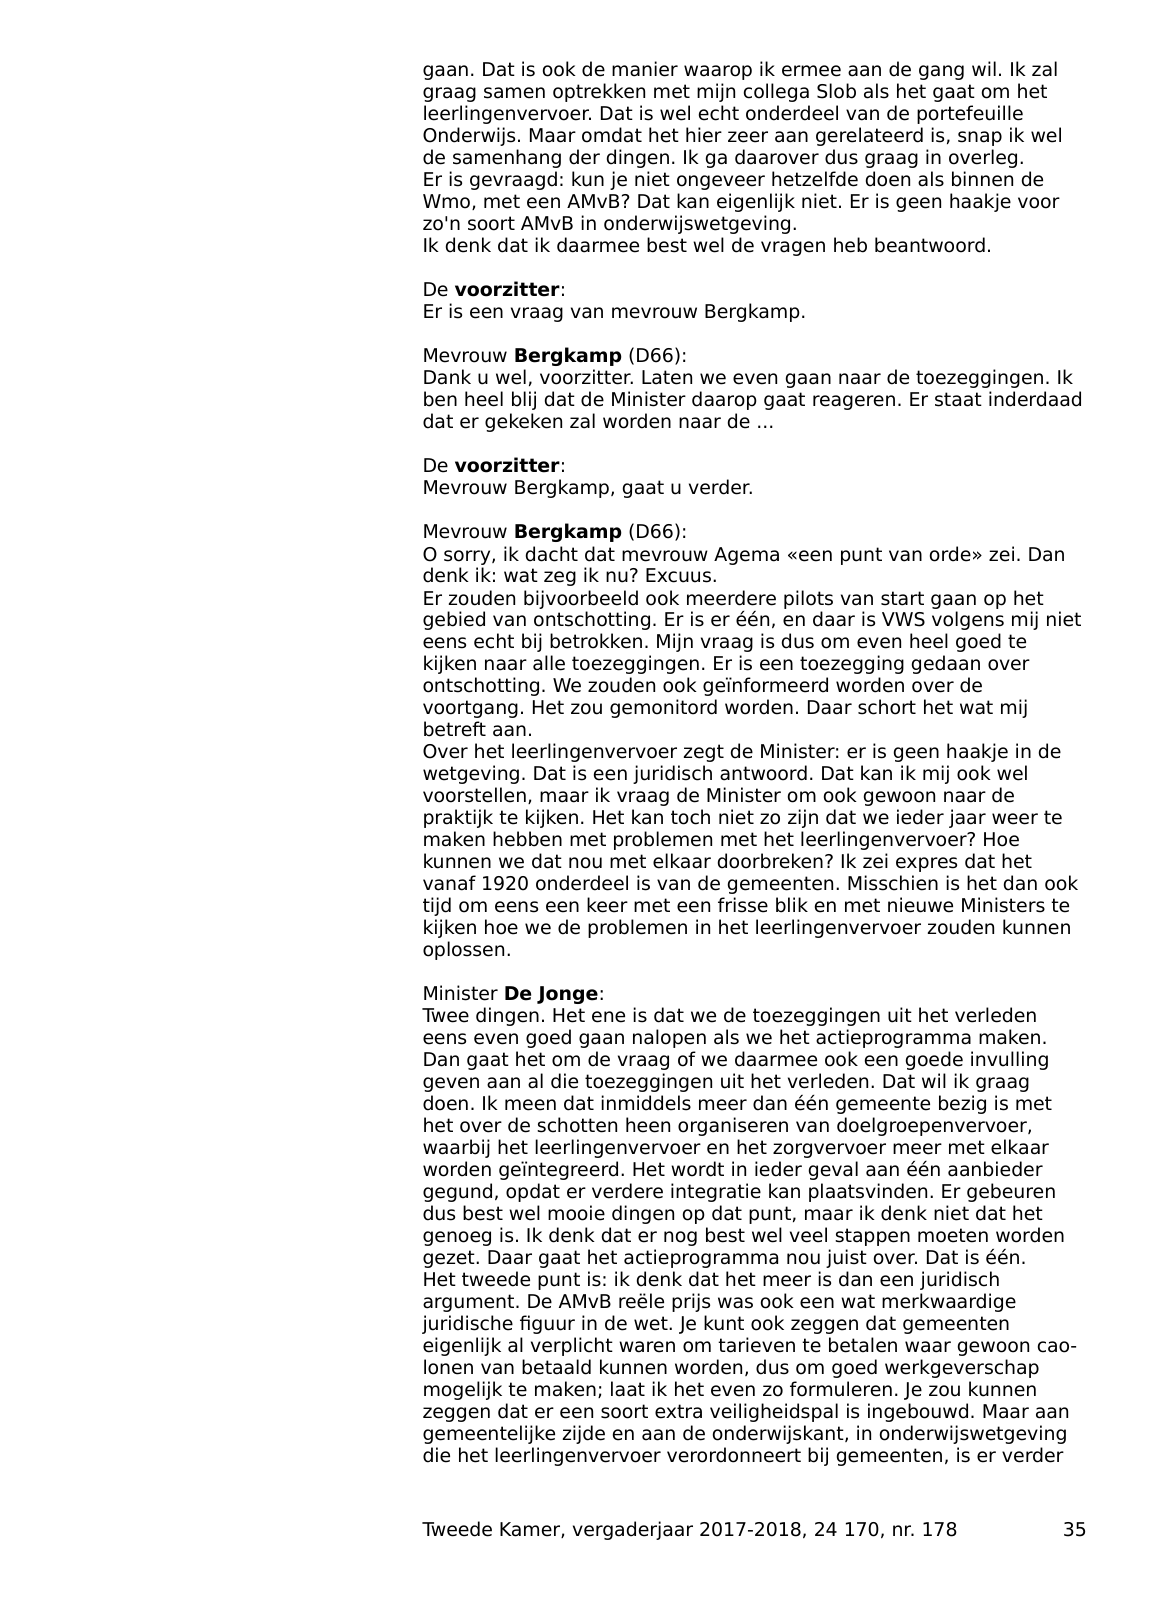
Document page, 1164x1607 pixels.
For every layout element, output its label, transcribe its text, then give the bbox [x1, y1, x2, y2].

text Minister De Jonge: [422, 983, 1087, 1005]
text gaan. Dat is ook de manier waarop ik ermee aan de gang wil. Ik zal graag samen optrekken met mijn collega Slob als het gaat om het leerlingenvervoer. Dat is wel echt onderdeel van de portefeuille Onderwijs. Maar omdat het hier zeer aan gerelateerd is, snap ik wel de samenhang der dingen. Ik ga daarover dus graag in overleg. [422, 59, 1087, 169]
text Het tweede punt is: ik denk dat het meer is dan een juridisch argument. De AMvB reële prijs was ook een wat merkwaardige juridische figuur in de wet. Je kunt ook zeggen dat gemeenten eigenlijk al verplicht waren om tarieven te betalen waar gewoon cao-lonen van betaald kunnen worden, dus om goed werkgeverschap mogelijk te maken; laat ik het even zo formuleren. Je zou kunnen zeggen dat er een soort extra veiligheidspal is ingebouwd. Maar aan gemeentelijke zijde en aan de onderwijskant, in onderwijswetgeving die het leerlingenvervoer verordonneert bij gemeenten, is er verder [422, 1269, 1087, 1467]
text De voorzitter: [422, 455, 1087, 477]
text Dank u wel, voorzitter. Laten we even gaan naar de toezeggingen. Ik ben heel blij dat de Minister daarop gaat reageren. Er staat inderdaad dat er gekeken zal worden naar de ... [422, 367, 1087, 433]
text Er is gevraagd: kun je niet ongeveer hetzelfde doen als binnen de Wmo, met een AMvB? Dat kan eigenlijk niet. Er is geen haakje voor zo'n soort AMvB in onderwijswetgeving. [422, 169, 1087, 235]
text Over het leerlingenvervoer zegt de Minister: er is geen haakje in de wetgeving. Dat is een juridisch antwoord. Dat kan ik mij ook wel voorstellen, maar ik vraag de Minister om ook gewoon naar de praktijk te kijken. Het kan toch niet zo zijn dat we ieder jaar weer te maken hebben met problemen met het leerlingenvervoer? Hoe kunnen we dat nou met elkaar doorbreken? Ik zei expres dat het vanaf 1920 onderdeel is van de gemeenten. Misschien is het dan ook tijd om eens een keer met een frisse blik en met nieuwe Ministers te kijken hoe we de problemen in het leerlingenvervoer zouden kunnen oplossen. [422, 741, 1087, 961]
text Er is een vraag van mevrouw Bergkamp. [422, 301, 1087, 323]
text Er zouden bijvoorbeeld ook meerdere pilots van start gaan op het gebied van ontschotting. Er is er één, en daar is VWS volgens mij niet eens echt bij betrokken. Mijn vraag is dus om even heel goed te kijken naar alle toezeggingen. Er is een toezegging gedaan over ontschotting. We zouden ook geïnformeerd worden over de voortgang. Het zou gemonitord worden. Daar schort het wat mij betreft aan. [422, 587, 1087, 741]
text Mevrouw Bergkamp (D66): [422, 345, 1087, 367]
text Mevrouw Bergkamp, gaat u verder. [422, 477, 1087, 499]
text O sorry, ik dacht dat mevrouw Agema «een punt van orde» zei. Dan denk ik: wat zeg ik nu? Excuus. [422, 543, 1087, 587]
text Mevrouw Bergkamp (D66): [422, 521, 1087, 543]
text Ik denk dat ik daarmee best wel de vragen heb beantwoord. [422, 235, 1087, 257]
text Twee dingen. Het ene is dat we de toezeggingen uit het verleden eens even goed gaan nalopen als we het actieprogramma maken. Dan gaat het om de vraag of we daarmee ook een goede invulling geven aan al die toezeggingen uit het verleden. Dat wil ik graag doen. Ik meen dat inmiddels meer dan één gemeente bezig is met het over de schotten heen organiseren van doelgroepenvervoer, waarbij het leerlingenvervoer en het zorgvervoer meer met elkaar worden geïntegreerd. Het wordt in ieder geval aan één aanbieder gegund, opdat er verdere integratie kan plaatsvinden. Er gebeuren dus best wel mooie dingen op dat punt, maar ik denk niet dat het genoeg is. Ik denk dat er nog best wel veel stappen moeten worden gezet. Daar gaat het actieprogramma nou juist over. Dat is één. [422, 1005, 1087, 1269]
text De voorzitter: [422, 279, 1087, 301]
